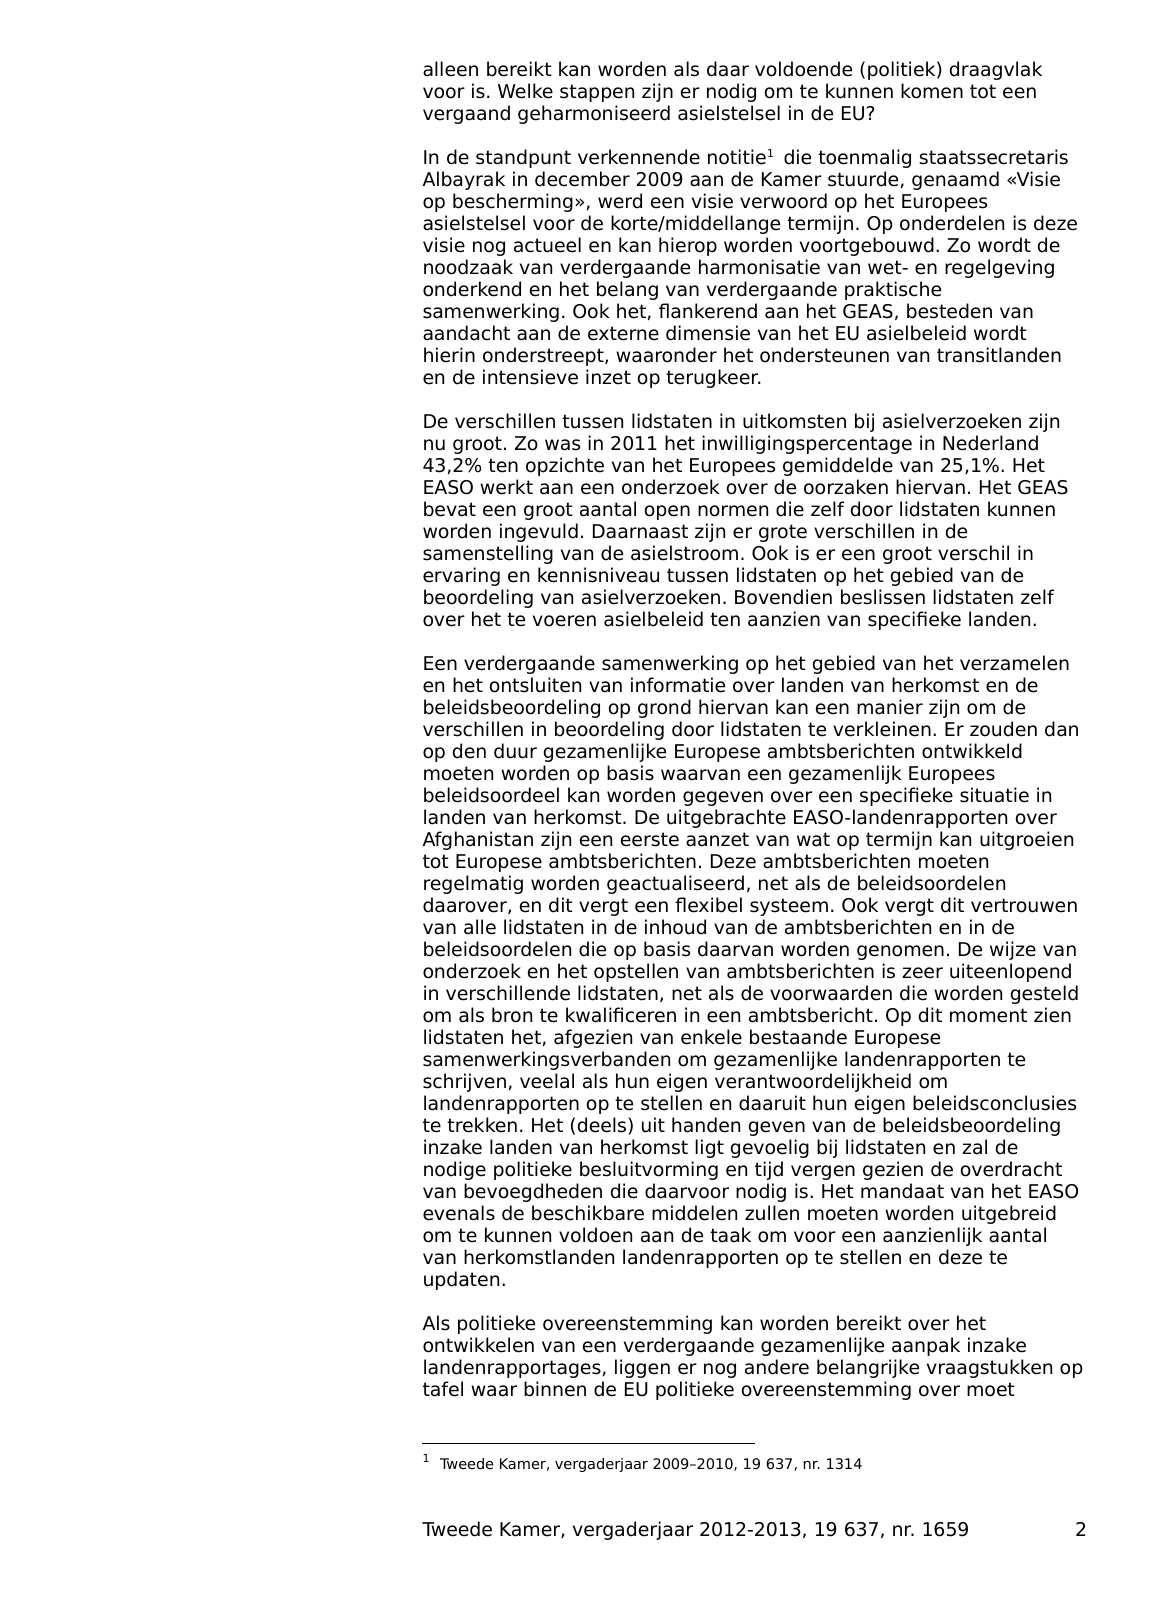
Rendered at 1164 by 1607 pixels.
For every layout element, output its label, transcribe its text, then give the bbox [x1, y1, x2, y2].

text De verschillen tussen lidstaten in uitkomsten bij asielverzoeken zijn nu groot. Zo was in 2011 het inwilligingspercentage in Nederland 43,2% ten opzichte van het Europees gemiddelde van 25,1%. Het EASO werkt aan een onderzoek over de oorzaken hiervan. Het GEAS bevat een groot aantal open normen die zelf door lidstaten kunnen worden ingevuld. Daarnaast zijn er grote verschillen in de samenstelling van de asielstroom. Ook is er een groot verschil in ervaring en kennisniveau tussen lidstaten op het gebied van de beoordeling van asielverzoeken. Bovendien beslissen lidstaten zelf over het te voeren asielbeleid ten aanzien van specifieke landen. [422, 411, 1087, 631]
text Als politieke overeenstemming kan worden bereikt over het ontwikkelen van een verdergaande gezamenlijke aanpak inzake landenrapportages, liggen er nog andere belangrijke vraagstukken op tafel waar binnen de EU politieke overeenstemming over moet [422, 1313, 1087, 1401]
text Tweede Kamer, vergaderjaar 2009–2010, 19 637, nr. 1314 [422, 1452, 1087, 1474]
text Een verdergaande samenwerking op het gebied van het verzamelen en het ontsluiten van informatie over landen van herkomst en de beleidsbeoordeling op grond hiervan kan een manier zijn om de verschillen in beoordeling door lidstaten te verkleinen. Er zouden dan op den duur gezamenlijke Europese ambtsberichten ontwikkeld moeten worden op basis waarvan een gezamenlijk Europees beleidsoordeel kan worden gegeven over een specifieke situatie in landen van herkomst. De uitgebrachte EASO-landenrapporten over Afghanistan zijn een eerste aanzet van wat op termijn kan uitgroeien tot Europese ambtsberichten. Deze ambtsberichten moeten regelmatig worden geactualiseerd, net als de beleidsoordelen daarover, en dit vergt een flexibel systeem. Ook vergt dit vertrouwen van alle lidstaten in de inhoud van de ambtsberichten en in de beleidsoordelen die op basis daarvan worden genomen. De wijze van onderzoek en het opstellen van ambtsberichten is zeer uiteenlopend in verschillende lidstaten, net als de voorwaarden die worden gesteld om als bron te kwalificeren in een ambtsbericht. Op dit moment zien lidstaten het, afgezien van enkele bestaande Europese samenwerkingsverbanden om gezamenlijke landenrapporten te schrijven, veelal als hun eigen verantwoordelijkheid om landenrapporten op te stellen en daaruit hun eigen beleidsconclusies te trekken. Het (deels) uit handen geven van de beleidsbeoordeling inzake landen van herkomst ligt gevoelig bij lidstaten en zal de nodige politieke besluitvorming en tijd vergen gezien de overdracht van bevoegdheden die daarvoor nodig is. Het mandaat van het EASO evenals de beschikbare middelen zullen moeten worden uitgebreid om te kunnen voldoen aan de taak om voor een aanzienlijk aantal van herkomstlanden landenrapporten op te stellen en deze te updaten. [422, 653, 1087, 1291]
text alleen bereikt kan worden als daar voldoende (politiek) draagvlak voor is. Welke stappen zijn er nodig om te kunnen komen tot een vergaand geharmoniseerd asielstelsel in de EU? [422, 59, 1087, 125]
text In de standpunt verkennende notitie die toenmalig staatssecretaris Albayrak in december 2009 aan de Kamer stuurde, genaamd «Visie op bescherming», werd een visie verwoord op het Europees asielstelsel voor de korte/middellange termijn. Op onderdelen is deze visie nog actueel en kan hierop worden voortgebouwd. Zo wordt de noodzaak van verdergaande harmonisatie van wet- en regelgeving onderkend en het belang van verdergaande praktische samenwerking. Ook het, flankerend aan het GEAS, besteden van aandacht aan de externe dimensie van het EU asielbeleid wordt hierin onderstreept, waaronder het ondersteunen van transitlanden en de intensieve inzet op terugkeer. [422, 147, 1087, 389]
